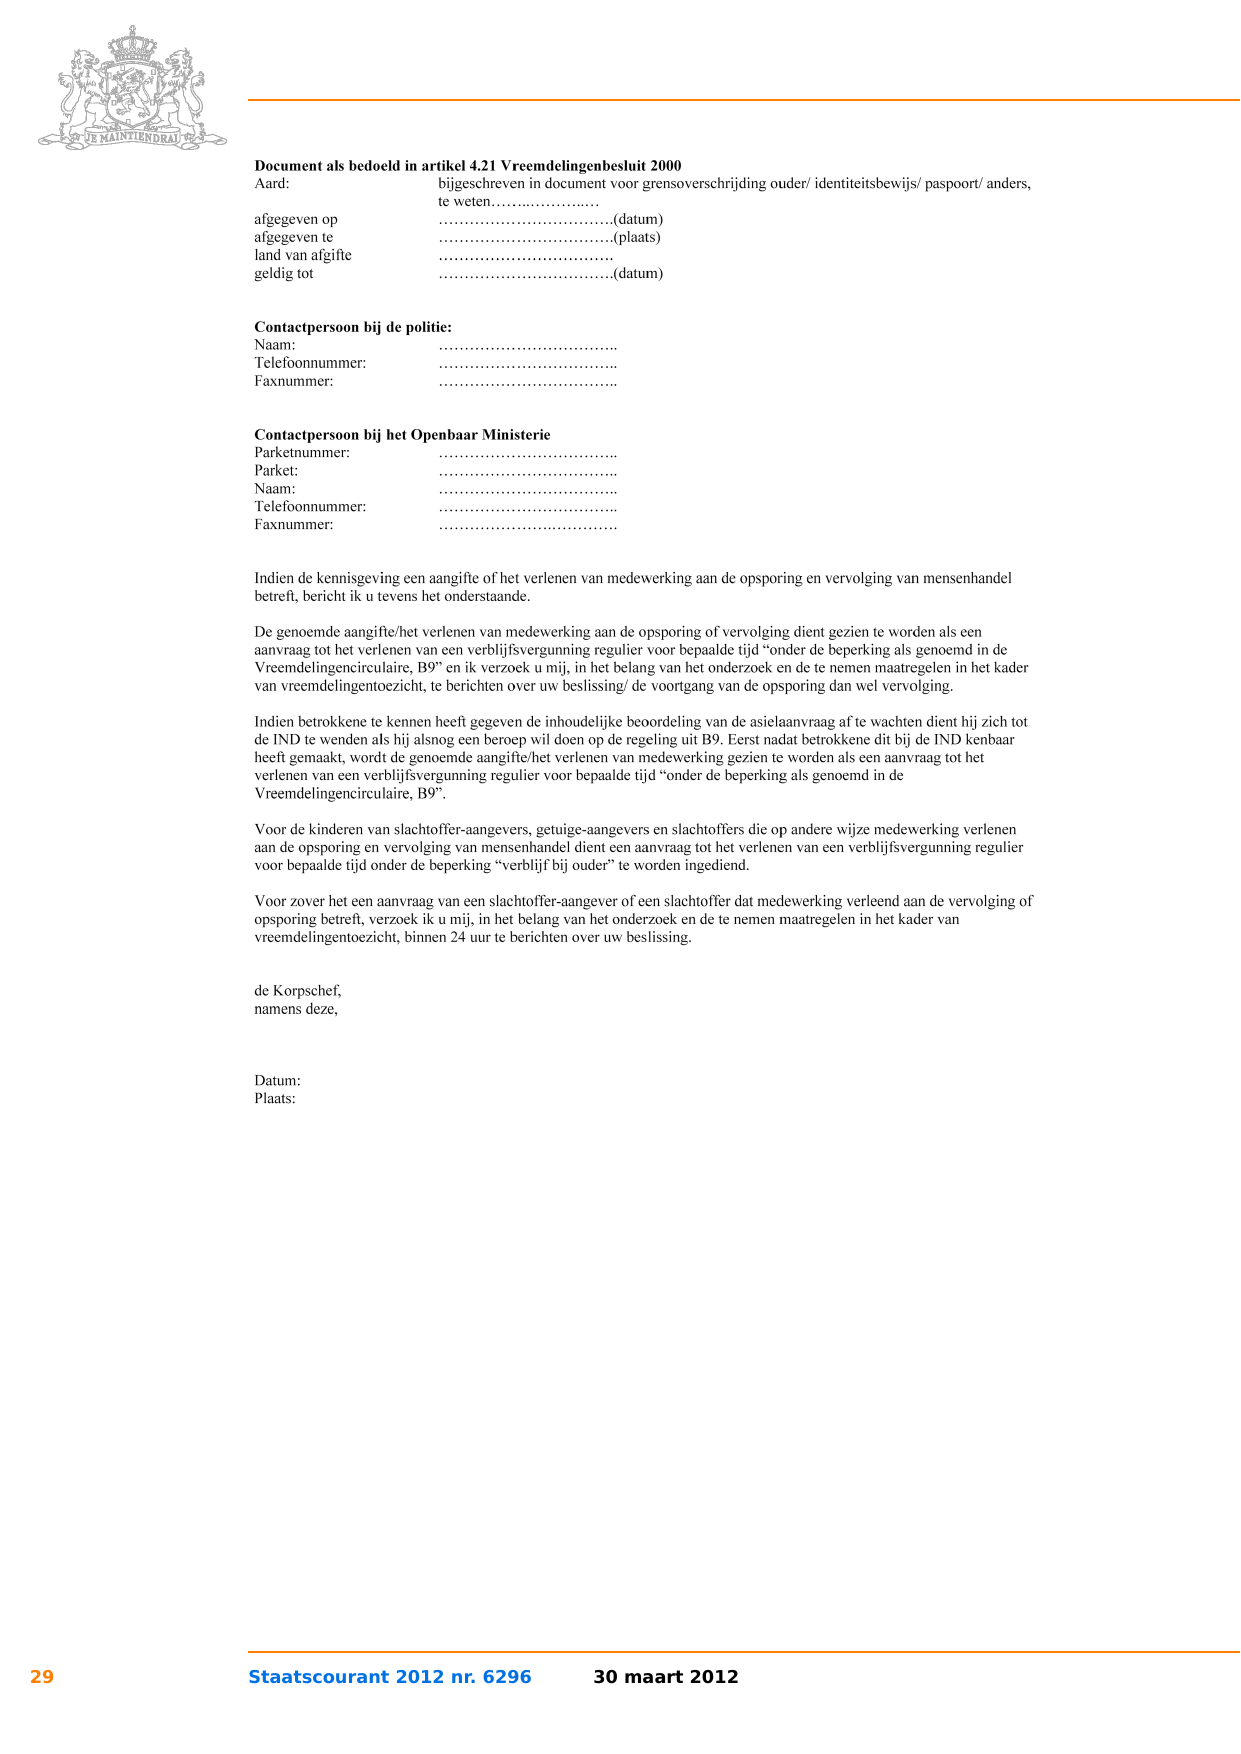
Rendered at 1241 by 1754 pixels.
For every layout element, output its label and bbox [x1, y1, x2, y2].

picture [38, 25, 227, 150]
picture [248, 151, 1046, 1115]
